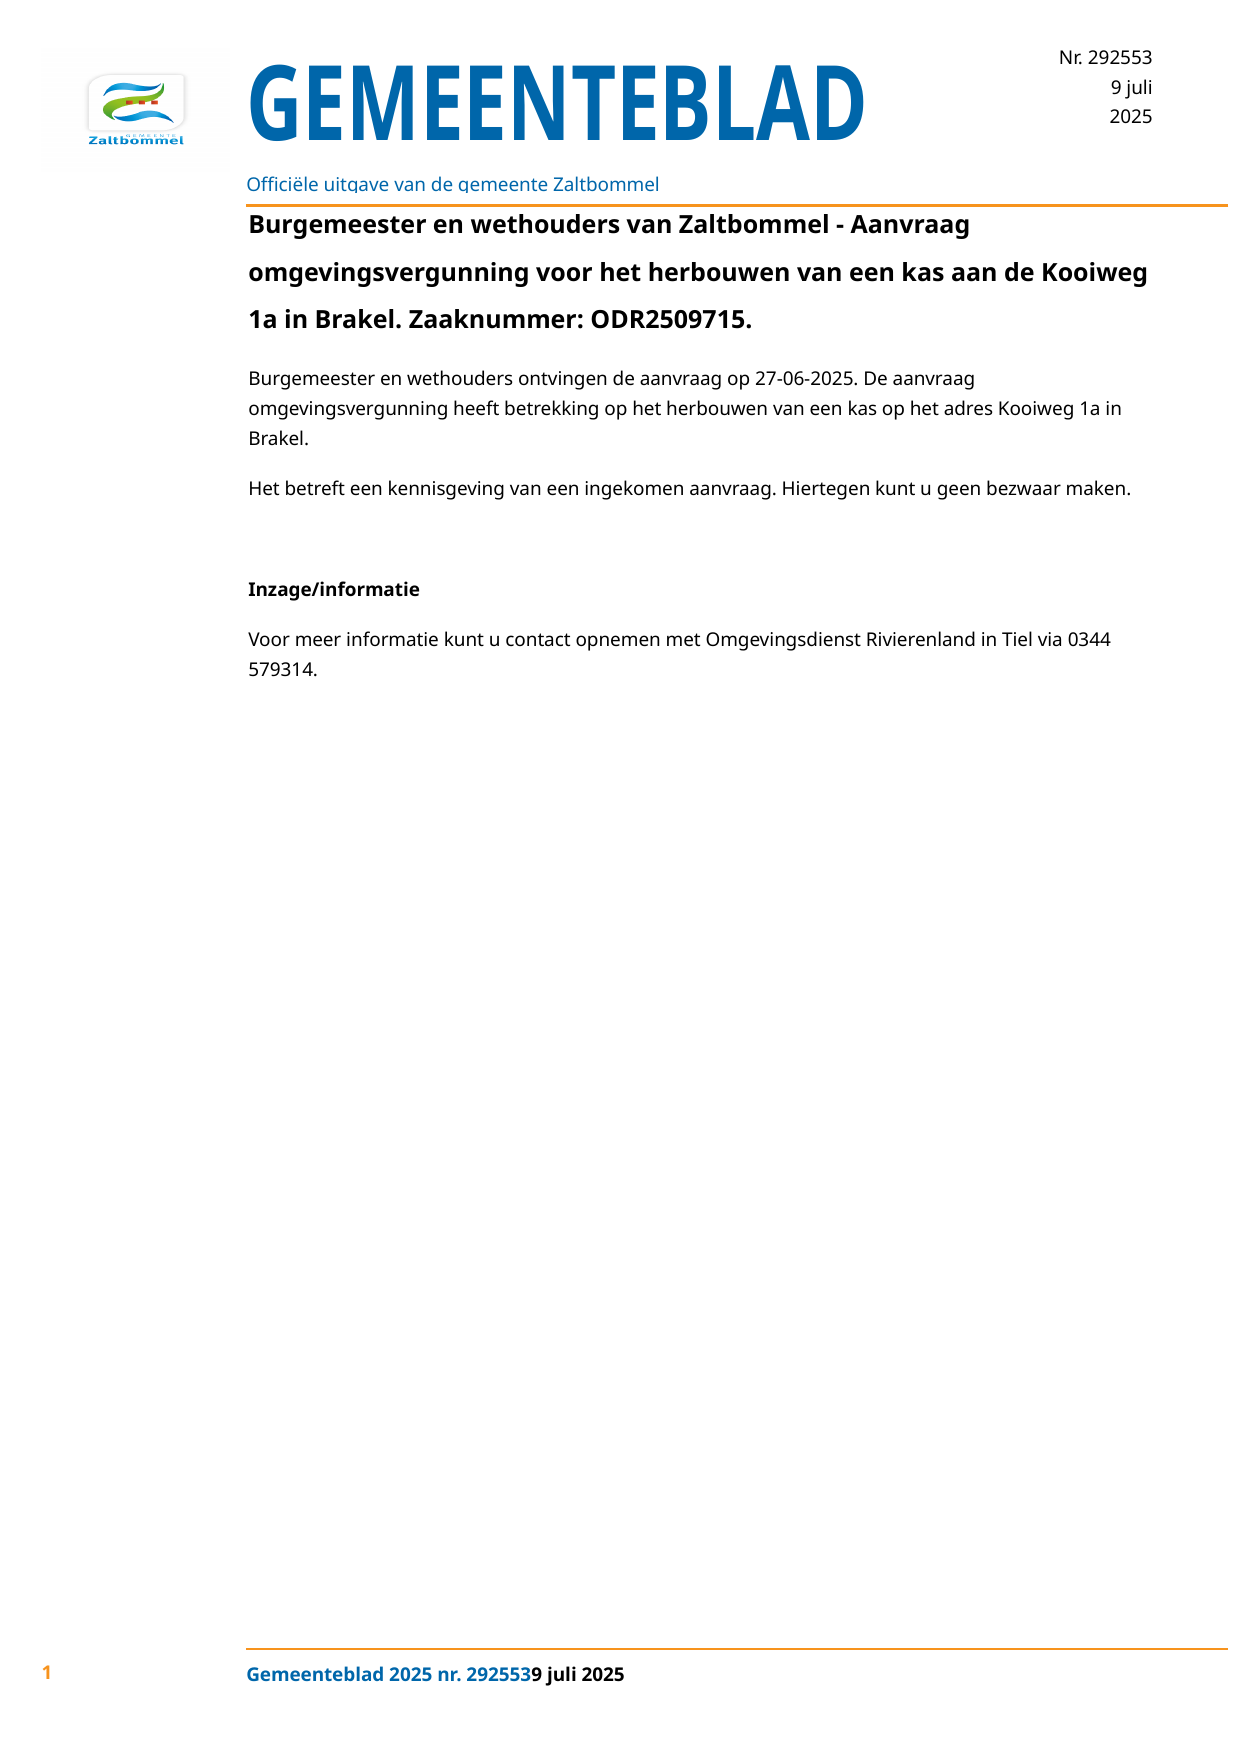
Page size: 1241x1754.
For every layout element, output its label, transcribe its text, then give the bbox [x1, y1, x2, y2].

text Voor meer informatie kunt u contact opnemen met Omgevingsdienst Rivierenland in Tiel via 0344 579314. [248, 626, 1152, 682]
picture [41, 47, 231, 172]
text Burgemeester en wethouders van Zaltbommel - Aanvraag omgevingsvergunning voor het herbouwen van een kas aan de Kooiweg 1a in Brakel. Zaaknummer: ODR2509715. [248, 207, 1152, 336]
text Inzage/informatie [248, 576, 1152, 602]
text Burgemeester en wethouders ontvingen de aanvraag op 27-06-2025. De aanvraag omgevingsvergunning heeft betrekking op het herbouwen van een kas op het adres Kooiweg 1a in Brakel. [248, 366, 1152, 450]
text Het betreft een kennisgeving van een ingekomen aanvraag. Hiertegen kunt u geen bezwaar maken. [248, 475, 1152, 501]
